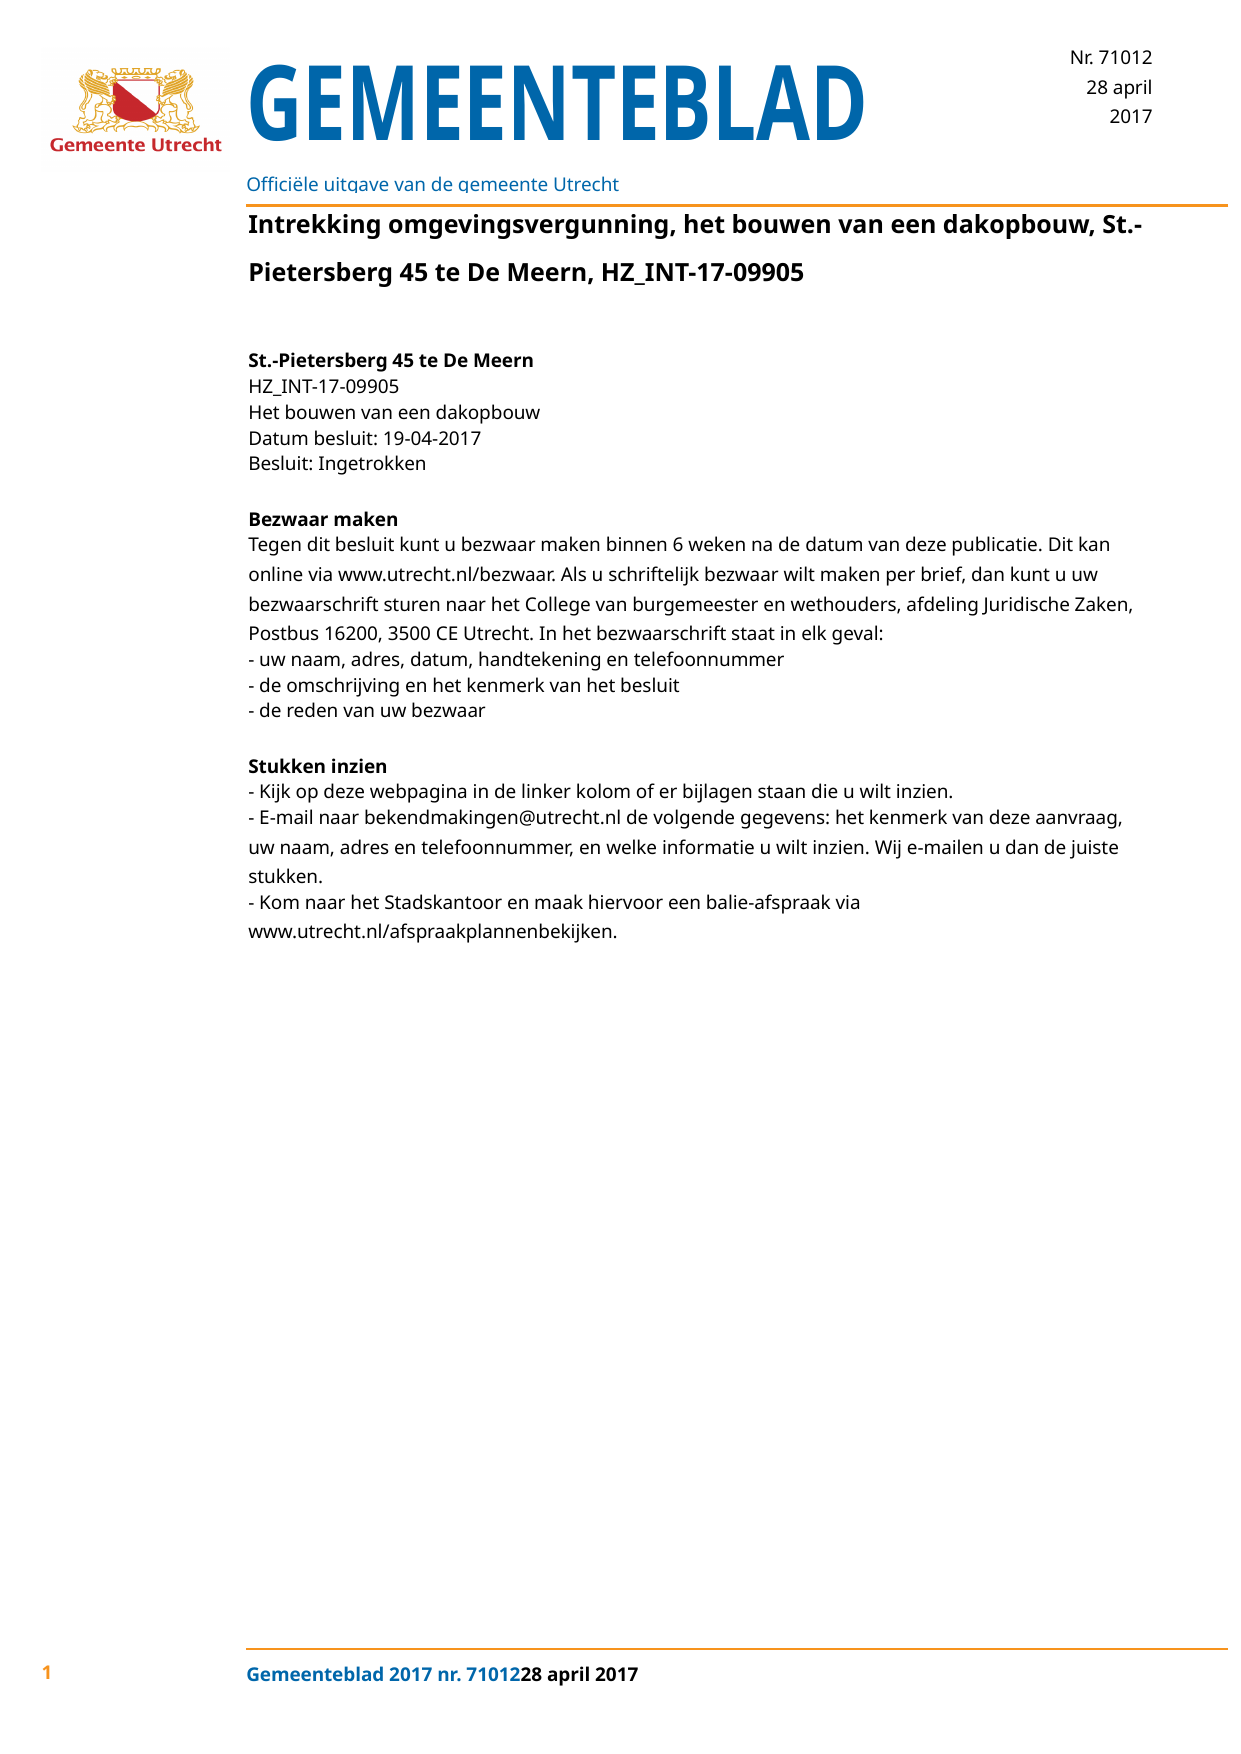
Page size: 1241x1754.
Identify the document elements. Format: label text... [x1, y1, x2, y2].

table_cell Het bouwen van een dakopbouw [248, 399, 1152, 425]
table_cell Stukken inzien [248, 753, 1152, 778]
table_cell - de reden van uw bezwaar [248, 698, 1152, 753]
table_cell - uw naam, adres, datum, handtekening en telefoonnummer [248, 646, 1152, 672]
table_cell - Kijk op deze webpagina in de linker kolom of er bijlagen staan die u wilt inzien. [248, 779, 1152, 804]
table_cell Datum besluit: 19-04-2017 [248, 425, 1152, 451]
table_cell Bezwaar maken [248, 506, 1152, 532]
table_cell - E-mail naar bekendmakingen@utrecht.nl de volgende gegevens: het kenmerk van deze aanvraag, uw naam, adres en telefoonnummer, en welke informatie u wilt inzien. Wij e-mailen u dan de juiste stukken. [248, 804, 1152, 889]
table_cell Tegen dit besluit kunt u bezwaar maken binnen 6 weken na de datum van deze publicatie. Dit kan online via www.utrecht.nl/bezwaar. Als u schriftelijk bezwaar wilt maken per brief, dan kunt u uw bezwaarschrift sturen naar het College van burgemeester en wethouders, afdeling Juridische Zaken, Postbus 16200, 3500 CE Utrecht. In het bezwaarschrift staat in elk geval: [248, 532, 1152, 646]
table_cell - de omschrijving en het kenmerk van het besluit [248, 672, 1152, 697]
table_header St.-Pietersberg 45 te De Meern [248, 348, 1152, 373]
text Intrekking omgevingsvergunning, het bouwen van een dakopbouw, St.-Pietersberg 45 te De Meern, HZ_INT-17-09905 [248, 207, 1152, 288]
picture [41, 47, 231, 172]
table_cell HZ_INT-17-09905 [248, 373, 1152, 399]
table_cell Besluit: Ingetrokken [248, 451, 1152, 506]
table_cell - Kom naar het Stadskantoor en maak hiervoor een balie-afspraak via www.utrecht.nl/afspraakplannenbekijken. [248, 889, 1152, 944]
